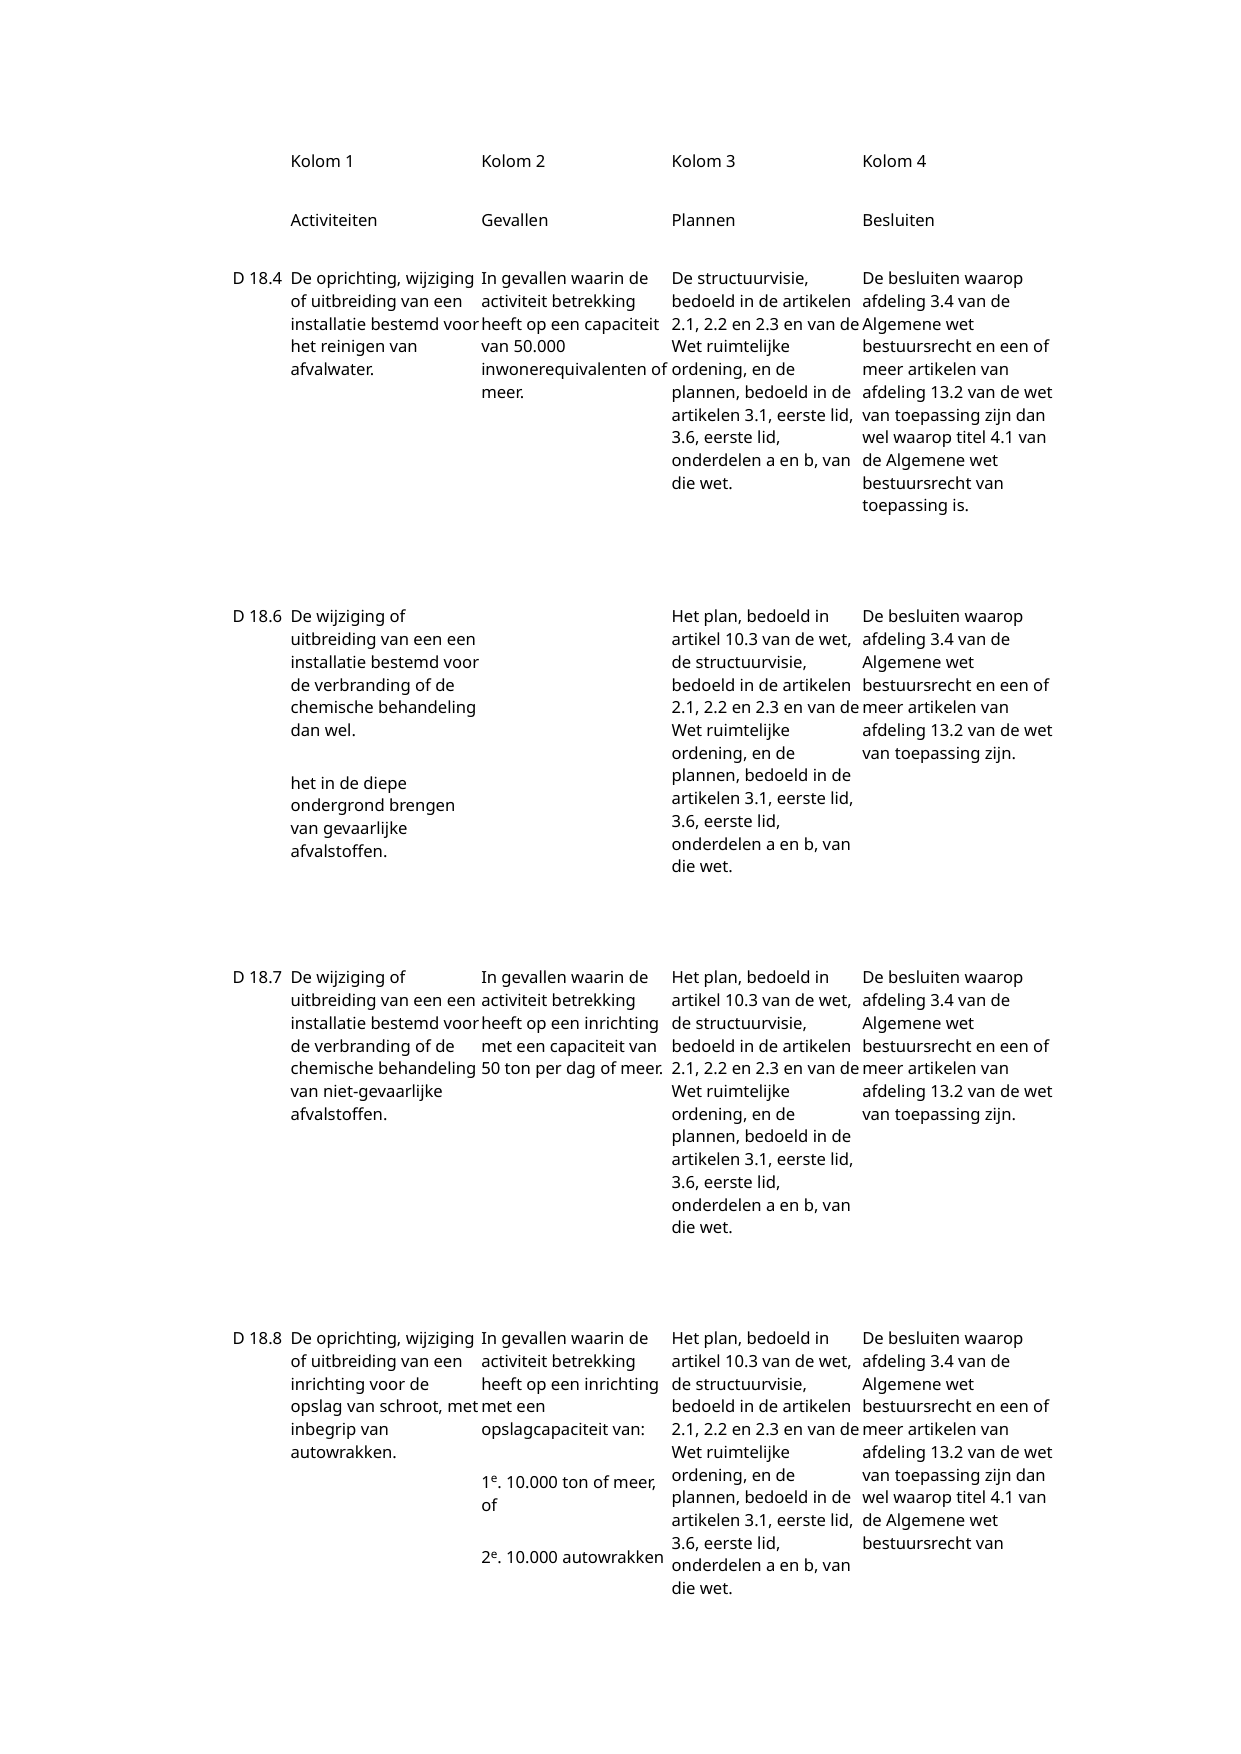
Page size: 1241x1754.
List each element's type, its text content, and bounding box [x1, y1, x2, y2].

table_cell Activiteiten [290, 209, 481, 267]
table_cell Plannen [671, 209, 862, 267]
table_cell De wijziging of uitbreiding van een een installatie bestemd voor de verbranding of de chemische behandeling dan wel. het in de diepe ondergrond brengen van gevaarlijke afvalstoffen. [290, 605, 481, 908]
table_cell Het plan, bedoeld in artikel 10.3 van de wet, de structuurvisie, bedoeld in de artikelen 2.1, 2.2 en 2.3 en van de Wet ruimtelijke ordening, en de plannen, bedoeld in de artikelen 3.1, eerste lid, 3.6, eerste lid, onderdelen a en b, van die wet. [671, 605, 862, 908]
table_cell De besluiten waarop afdeling 3.4 van de Algemene wet bestuursrecht en een of meer artikelen van afdeling 13.2 van de wet van toepassing zijn. [862, 966, 1053, 1268]
table_header [233, 150, 290, 208]
table_cell [862, 1269, 1053, 1327]
table_cell [233, 209, 290, 267]
table_cell Het plan, bedoeld in artikel 10.3 van de wet, de structuurvisie, bedoeld in de artikelen 2.1, 2.2 en 2.3 en van de Wet ruimtelijke ordening, en de plannen, bedoeld in de artikelen 3.1, eerste lid, 3.6, eerste lid, onderdelen a en b, van die wet. [671, 1327, 862, 1599]
table_cell [481, 908, 671, 966]
table_header Kolom 3 [671, 150, 862, 208]
table_header Kolom 4 [862, 150, 1053, 208]
table_cell [290, 547, 481, 605]
table_cell [671, 908, 862, 966]
table_cell De wijziging of uitbreiding van een een installatie bestemd voor de verbranding of de chemische behandeling van niet-gevaarlijke afvalstoffen. [290, 966, 481, 1268]
table_cell [233, 908, 290, 966]
table_cell De besluiten waarop afdeling 3.4 van de Algemene wet bestuursrecht en een of meer artikelen van afdeling 13.2 van de wet van toepassing zijn. [862, 605, 1053, 908]
table_cell [290, 1269, 481, 1327]
table_cell De structuurvisie, bedoeld in de artikelen 2.1, 2.2 en 2.3 en van de Wet ruimtelijke ordening, en de plannen, bedoeld in de artikelen 3.1, eerste lid, 3.6, eerste lid, onderdelen a en b, van die wet. [671, 267, 862, 547]
table_cell [671, 547, 862, 605]
table_cell In gevallen waarin de activiteit betrekking heeft op een inrichting met een capaciteit van 50 ton per dag of meer. [481, 966, 671, 1268]
table_cell [862, 908, 1053, 966]
table_cell Besluiten [862, 209, 1053, 267]
table_cell In gevallen waarin de activiteit betrekking heeft op een capaciteit van 50.000 inwonerequivalenten of meer. [481, 267, 671, 547]
table_cell De oprichting, wijziging of uitbreiding van een inrichting voor de opslag van schroot, met inbegrip van autowrakken. [290, 1327, 481, 1599]
table_cell [481, 1269, 671, 1327]
table_cell D 18.6 [233, 605, 290, 908]
table_cell Gevallen [481, 209, 671, 267]
table_cell D 18.4 [233, 267, 290, 547]
table_cell [233, 547, 290, 605]
table_cell Het plan, bedoeld in artikel 10.3 van de wet, de structuurvisie, bedoeld in de artikelen 2.1, 2.2 en 2.3 en van de Wet ruimtelijke ordening, en de plannen, bedoeld in de artikelen 3.1, eerste lid, 3.6, eerste lid, onderdelen a en b, van die wet. [671, 966, 862, 1268]
table_cell De oprichting, wijziging of uitbreiding van een installatie bestemd voor het reinigen van afvalwater. [290, 267, 481, 547]
table_header Kolom 2 [481, 150, 671, 208]
table_cell [481, 605, 671, 908]
table_cell D 18.7 [233, 966, 290, 1268]
table_cell In gevallen waarin de activiteit betrekking heeft op een inrichting met een opslagcapaciteit van: 1e. 10.000 ton of meer, of 2e. 10.000 autowrakken [481, 1327, 671, 1599]
table_cell De besluiten waarop afdeling 3.4 van de Algemene wet bestuursrecht en een of meer artikelen van afdeling 13.2 van de wet van toepassing zijn dan wel waarop titel 4.1 van de Algemene wet bestuursrecht van toepassing is. [862, 267, 1053, 547]
table_cell [671, 1269, 862, 1327]
table_cell D 18.8 [233, 1327, 290, 1599]
table_cell [862, 547, 1053, 605]
table_cell [481, 547, 671, 605]
table_cell [290, 908, 481, 966]
table_cell De besluiten waarop afdeling 3.4 van de Algemene wet bestuursrecht en een of meer artikelen van afdeling 13.2 van de wet van toepassing zijn dan wel waarop titel 4.1 van de Algemene wet bestuursrecht van [862, 1327, 1053, 1599]
table_header Kolom 1 [290, 150, 481, 208]
table_cell [233, 1269, 290, 1327]
